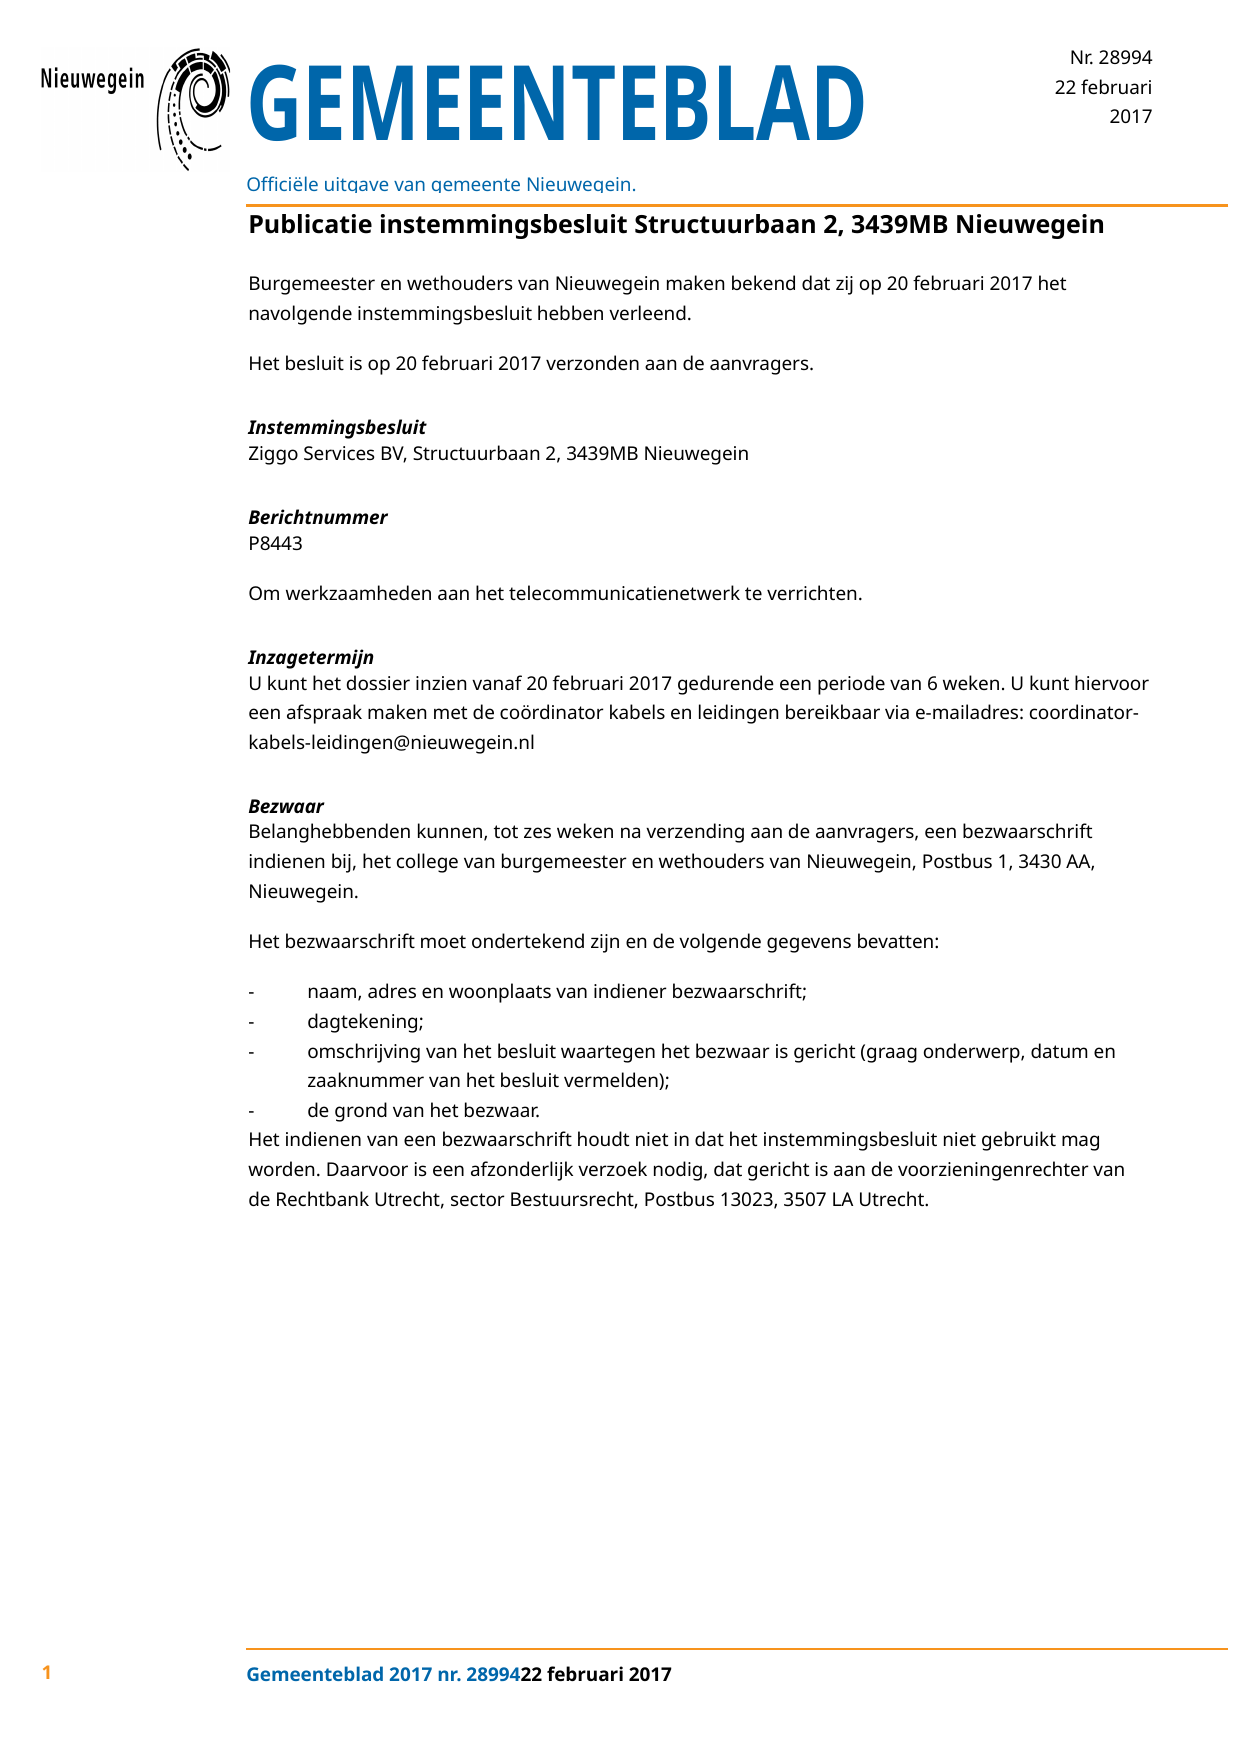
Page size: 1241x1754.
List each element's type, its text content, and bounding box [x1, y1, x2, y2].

text Publicatie instemmingsbesluit Structuurbaan 2, 3439MB Nieuwegein [248, 207, 1152, 241]
list de grond van het bezwaar. [248, 1097, 1152, 1123]
list omschrijving van het besluit waartegen het bezwaar is gericht (graag onderwerp, datum en zaaknummer van het besluit vermelden); [248, 1038, 1152, 1093]
text Inzagetermijn [248, 644, 1152, 670]
text Bezwaar [248, 793, 1152, 819]
text Berichtnummer [248, 504, 1152, 530]
text U kunt het dossier inzien vanaf 20 februari 2017 gedurende een periode van 6 weken. U kunt hiervoor een afspraak maken met de coördinator kabels en leidingen bereikbaar via e-mailadres: coordinator-kabels-leidingen@nieuwegein.nl [248, 670, 1152, 755]
text Instemmingsbesluit [248, 414, 1152, 440]
text Het indienen van een bezwaarschrift houdt niet in dat het instemmingsbesluit niet gebruikt mag worden. Daarvoor is een afzonderlijk verzoek nodig, dat gericht is aan de voorzieningenrechter van de Rechtbank Utrecht, sector Bestuursrecht, Postbus 13023, 3507 LA Utrecht. [248, 1127, 1152, 1211]
list dagtekening; [248, 1008, 1152, 1034]
text Burgemeester en wethouders van Nieuwegein maken bekend dat zij op 20 februari 2017 het navolgende instemmingsbesluit hebben verleend. [248, 270, 1152, 326]
text Ziggo Services BV, Structuurbaan 2, 3439MB Nieuwegein [248, 440, 1152, 466]
list naam, adres en woonplaats van indiener bezwaarschrift; [248, 979, 1152, 1004]
text Belanghebbenden kunnen, tot zes weken na verzending aan de aanvragers, een bezwaarschrift indienen bij, het college van burgemeester en wethouders van Nieuwegein, Postbus 1, 3430 AA, Nieuwegein. [248, 819, 1152, 903]
picture [41, 47, 231, 172]
text Om werkzaamheden aan het telecommunicatienetwerk te verrichten. [248, 580, 1152, 606]
text Het besluit is op 20 februari 2017 verzonden aan de aanvragers. [248, 350, 1152, 376]
text P8443 [248, 530, 1152, 555]
text Het bezwaarschrift moet ondertekend zijn en de volgende gegevens bevatten: [248, 928, 1152, 954]
